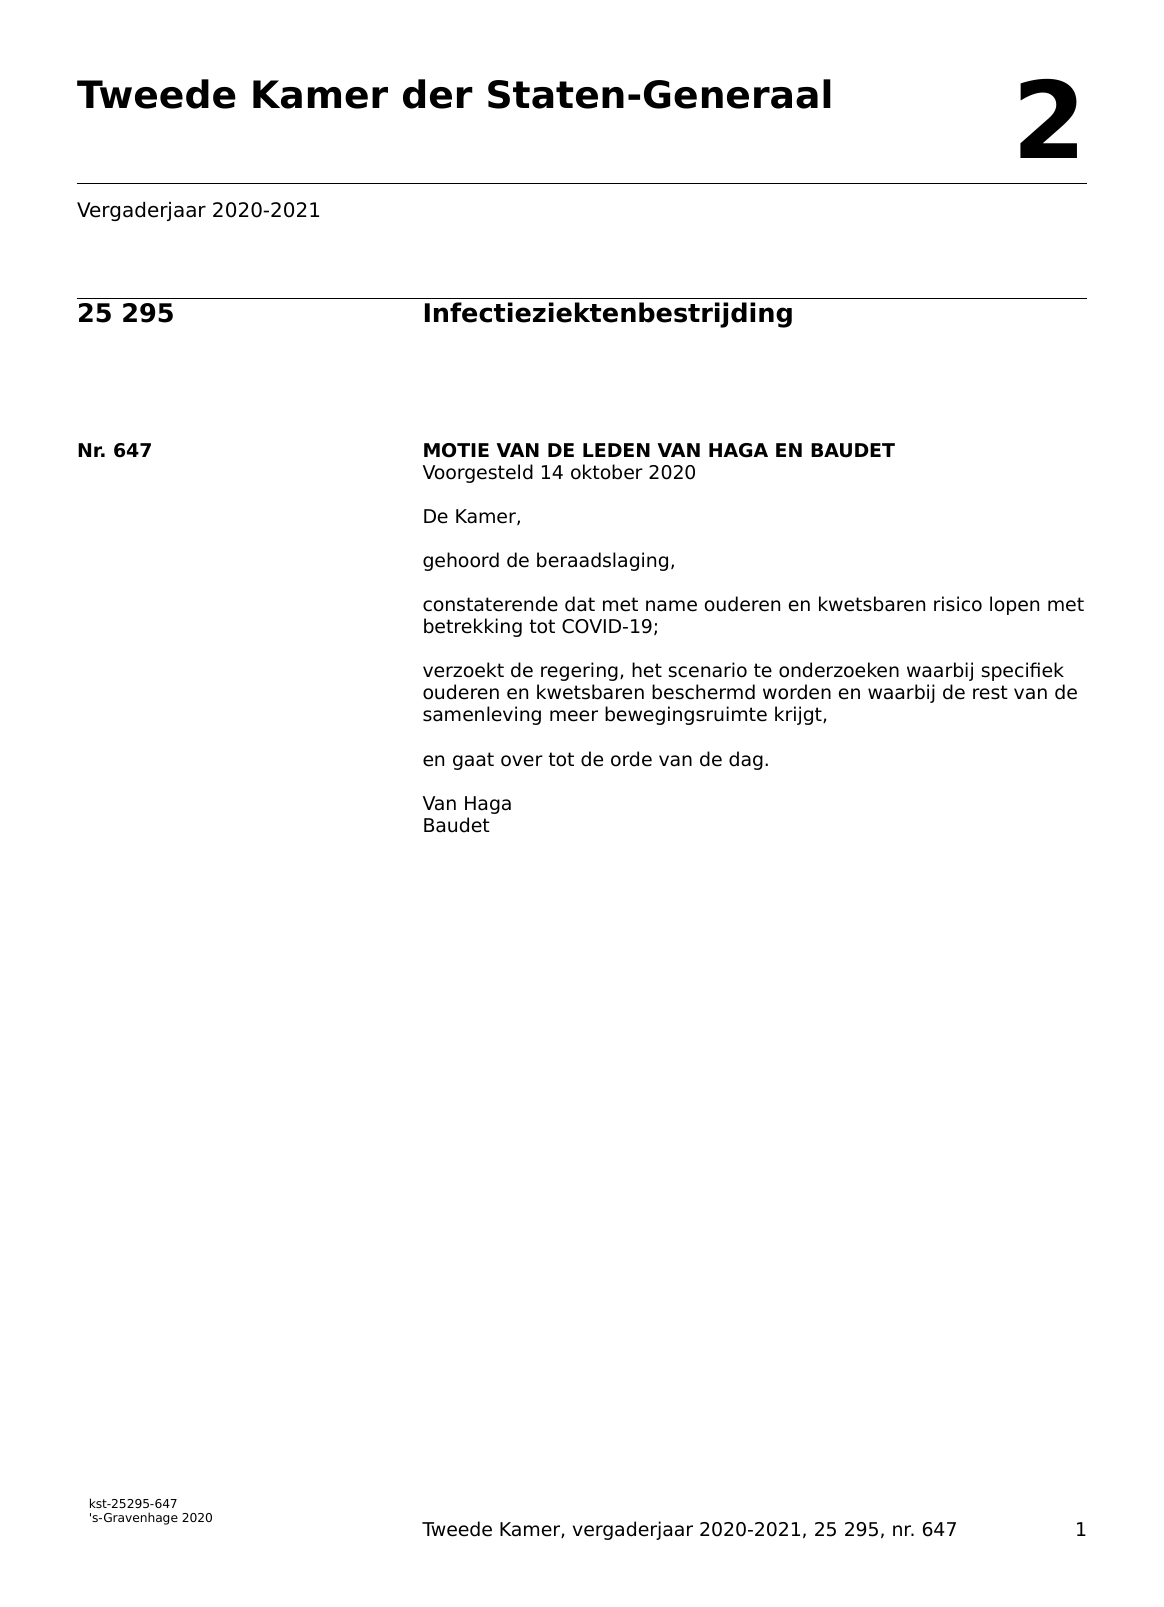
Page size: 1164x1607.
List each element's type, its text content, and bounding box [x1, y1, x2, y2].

subtitle 25 295 Infectieziektenbestrijding [77, 299, 1087, 329]
text Van Haga [422, 793, 1087, 814]
text 's-Gravenhage 2020 [88, 1511, 323, 1525]
table_cell Vergaderjaar 2020-2021 [77, 184, 1087, 298]
text verzoekt de regering, het scenario te onderzoeken waarbij specifiek ouderen en kwetsbaren beschermd worden en waarbij de rest van de samenleving meer bewegingsruimte krijgt, [422, 660, 1087, 726]
table_header Tweede Kamer der Staten-Generaal [77, 59, 886, 183]
subtitle Nr. 647 MOTIE VAN DE LEDEN VAN HAGA EN BAUDET [77, 440, 1087, 462]
text kst-25295-647 [88, 1497, 323, 1511]
text constaterende dat met name ouderen en kwetsbaren risico lopen met betrekking tot COVID-19; [422, 594, 1087, 638]
text gehoord de beraadslaging, [422, 550, 1087, 572]
text Voorgesteld 14 oktober 2020 [422, 462, 1087, 484]
table_header 2 [886, 59, 1087, 183]
text en gaat over tot de orde van de dag. [422, 748, 1087, 770]
text Baudet [422, 814, 1087, 837]
text De Kamer, [422, 506, 1087, 528]
